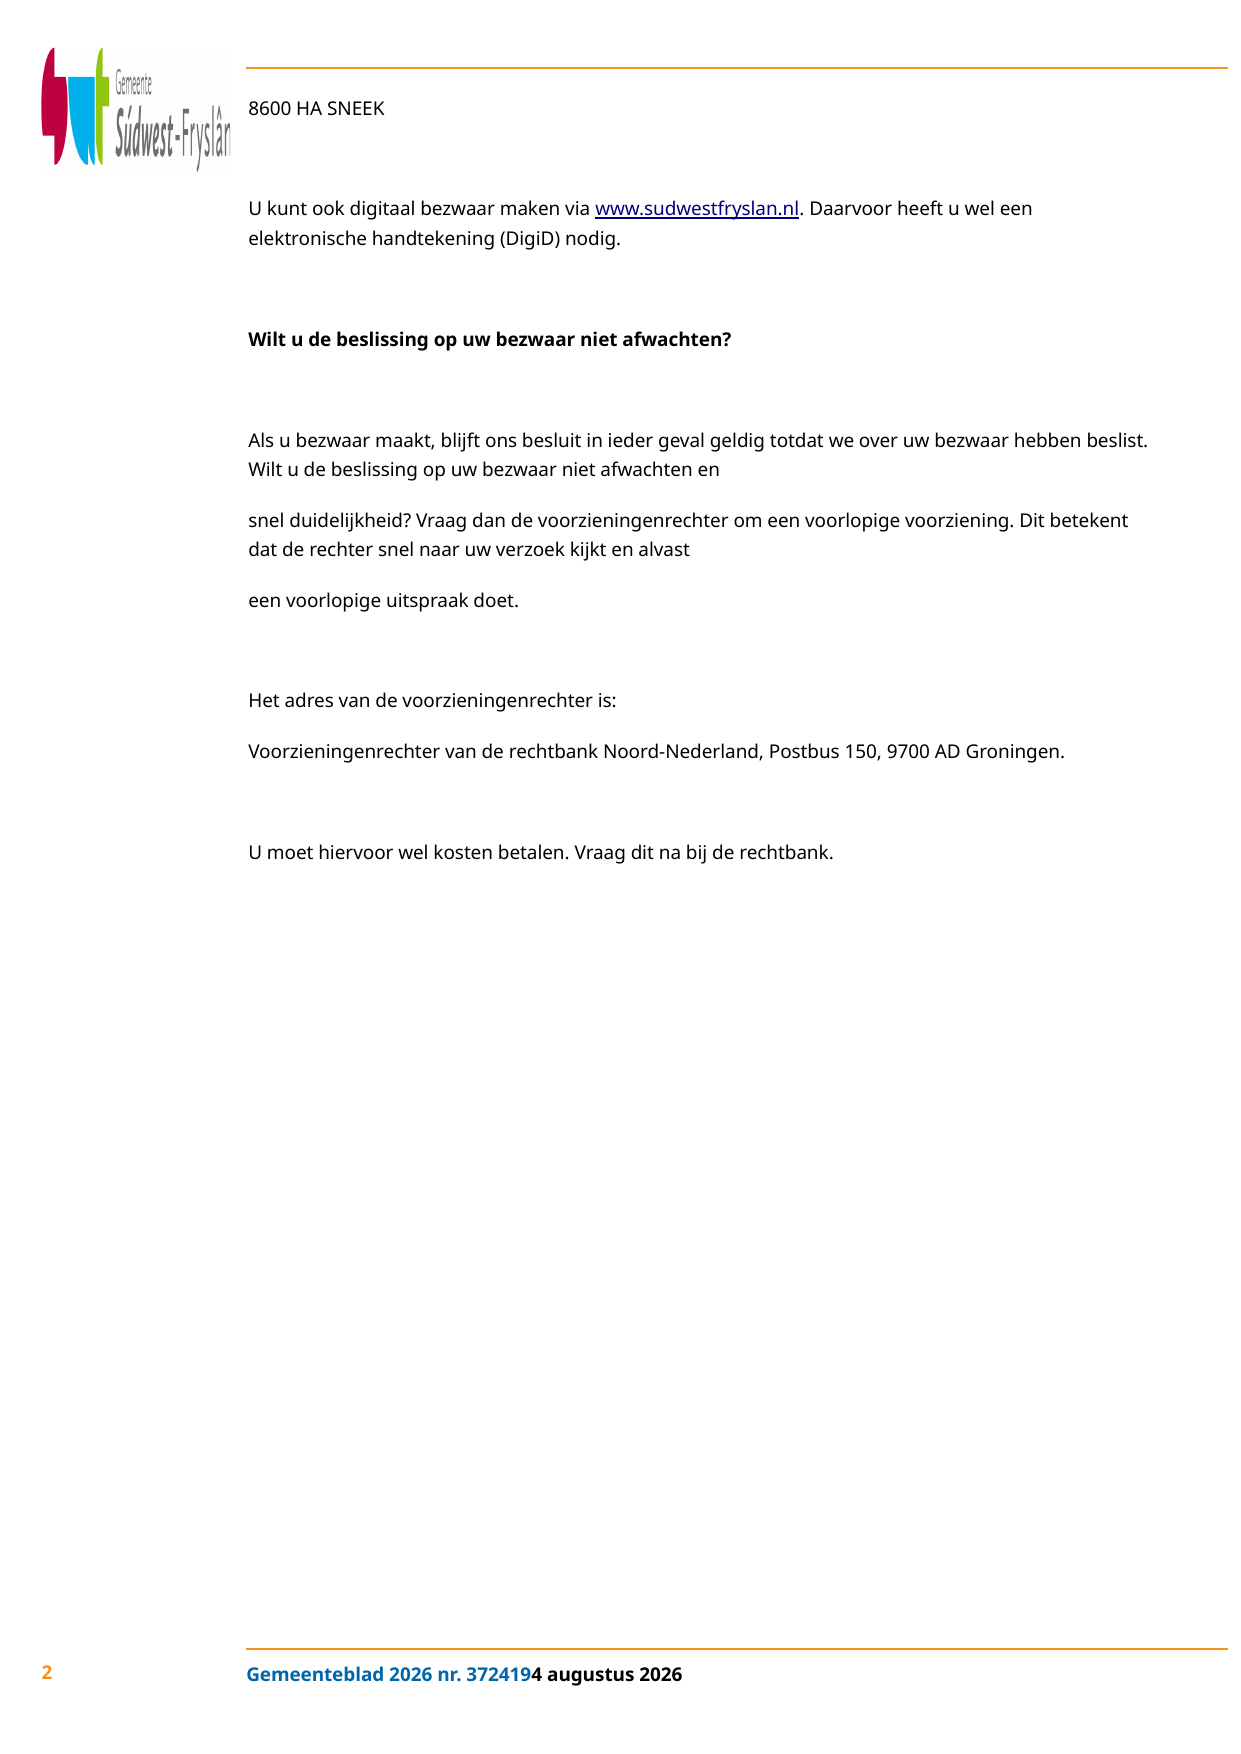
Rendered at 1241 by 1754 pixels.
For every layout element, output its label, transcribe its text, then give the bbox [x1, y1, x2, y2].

text U moet hiervoor wel kosten betalen. Vraag dit na bij de rechtbank. [248, 839, 1152, 865]
text snel duidelijkheid? Vraag dan de voorzieningenrechter om een voorlopige voorziening. Dit betekent dat de rechter snel naar uw verzoek kijkt en alvast [248, 507, 1152, 562]
picture [41, 47, 231, 172]
text Voorzieningenrechter van de rechtbank Noord-Nederland, Postbus 150, 9700 AD Groningen. [248, 738, 1152, 764]
text Als u bezwaar maakt, blijft ons besluit in ieder geval geldig totdat we over uw bezwaar hebben beslist. Wilt u de beslissing op uw bezwaar niet afwachten en [248, 427, 1152, 482]
text een voorlopige uitspraak doet. [248, 587, 1152, 613]
text Het adres van de voorzieningenrechter is: [248, 688, 1152, 713]
text 8600 HA SNEEK [248, 95, 1152, 121]
text Wilt u de beslissing op uw bezwaar niet afwachten? [248, 326, 1152, 352]
text U kunt ook digitaal bezwaar maken via www.sudwestfryslan.nl. Daarvoor heeft u wel een elektronische handtekening (DigiD) nodig. [248, 196, 1152, 251]
